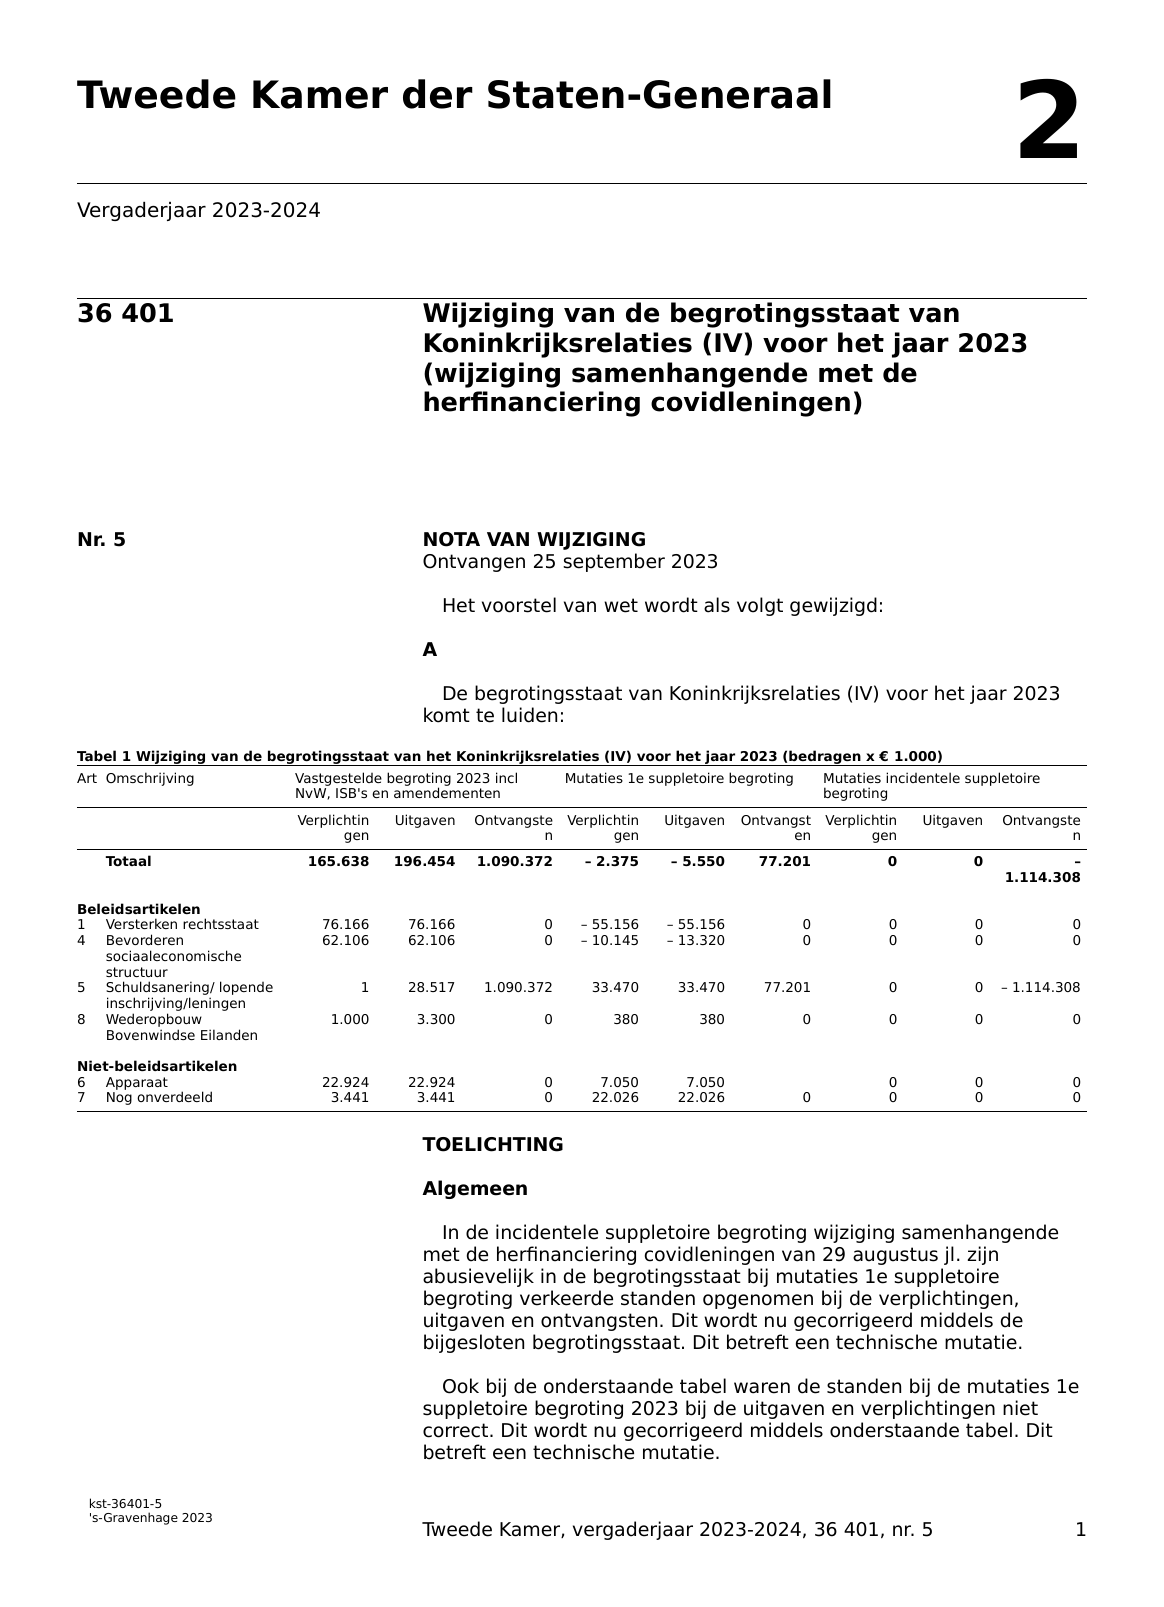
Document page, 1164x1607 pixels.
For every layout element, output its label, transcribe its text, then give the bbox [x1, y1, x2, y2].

table_cell 22.924 [375, 1075, 461, 1090]
table_cell 76.166 [289, 917, 375, 933]
table_cell 0 [903, 1075, 989, 1090]
table_cell 33.470 [559, 980, 645, 1012]
table_cell 0 [989, 1090, 1087, 1111]
table_cell 0 [817, 980, 903, 1012]
table_cell [817, 1043, 903, 1059]
table_header Tweede Kamer der Staten-Generaal [77, 59, 886, 183]
table_cell 22.026 [645, 1090, 731, 1111]
table_header Tabel 1 Wĳziging van de begrotingsstaat van het Koninkrĳksrelaties (IV) voor het jaar 2023 (bedragen x € 1.000) [77, 749, 1087, 765]
text Ook bĳ de onderstaande tabel waren de standen bĳ de mutaties 1e suppletoire begroting 2023 bĳ de uitgaven en verplichtingen niet correct. Dit wordt nu gecorrigeerd middels onderstaande tabel. Dit betreft een technische mutatie. [422, 1376, 1087, 1464]
table_cell Schuldsanering/ lopende inschrijving/leningen [100, 980, 289, 1012]
table_cell [289, 1043, 375, 1059]
text In de incidentele suppletoire begroting wĳziging samenhangende met de herfinanciering covidleningen van 29 augustus jl. zĳn abusievelĳk in de begrotingsstaat bĳ mutaties 1e suppletoire begroting verkeerde standen opgenomen bĳ de verplichtingen, uitgaven en ontvangsten. Dit wordt nu gecorrigeerd middels de bĳgesloten begrotingsstaat. Dit betreft een technische mutatie. [422, 1222, 1087, 1354]
table_cell Totaal [100, 850, 289, 886]
table_cell 0 [461, 1012, 559, 1043]
table_cell – 13.320 [645, 933, 731, 980]
table_cell Vergaderjaar 2023-2024 [77, 184, 1087, 298]
table_cell [100, 808, 289, 848]
table_cell 76.166 [375, 917, 461, 933]
table_cell Uitgaven [375, 808, 461, 848]
table_cell 0 [903, 1012, 989, 1043]
table_cell 0 [989, 917, 1087, 933]
table_cell [989, 1043, 1087, 1059]
table_cell [731, 1043, 817, 1059]
table_cell [559, 886, 645, 901]
subtitle A [422, 639, 1087, 661]
table_cell 0 [461, 933, 559, 980]
subtitle Algemeen [422, 1178, 1087, 1200]
table_cell 62.106 [375, 933, 461, 980]
text kst-36401-5 [88, 1497, 323, 1511]
table_cell Verplichtingen [817, 808, 903, 848]
table_header 2 [886, 59, 1087, 183]
text Het voorstel van wet wordt als volgt gewĳzigd: [422, 595, 1087, 617]
subtitle TOELICHTING [422, 1134, 1087, 1156]
table_cell Mutaties incidentele suppletoire begroting [817, 766, 1087, 807]
table_cell 0 [903, 1090, 989, 1111]
table_cell 0 [817, 933, 903, 980]
table_cell 0 [731, 917, 817, 933]
table_cell – 10.145 [559, 933, 645, 980]
table_cell Verplichtingen [289, 808, 375, 848]
table_cell [461, 1043, 559, 1059]
table_cell [903, 886, 989, 901]
table_cell Art [77, 766, 100, 807]
table_cell Nog onverdeeld [100, 1090, 289, 1111]
table_cell [100, 1043, 289, 1059]
table_cell 0 [989, 1012, 1087, 1043]
table_cell 165.638 [289, 850, 375, 886]
table_cell 77.201 [731, 850, 817, 886]
table_cell – 55.156 [645, 917, 731, 933]
table_cell – 55.156 [559, 917, 645, 933]
table_cell 77.201 [731, 980, 817, 1012]
table_cell 0 [903, 917, 989, 933]
table_cell 0 [903, 980, 989, 1012]
table_cell Wederopbouw Bovenwindse Eilanden [100, 1012, 289, 1043]
text 's-Gravenhage 2023 [88, 1511, 323, 1525]
table_cell 28.517 [375, 980, 461, 1012]
table_cell 0 [731, 933, 817, 980]
table_cell 3.441 [375, 1090, 461, 1111]
table_cell Bevorderen sociaaleconomische structuur [100, 933, 289, 980]
table_cell 0 [461, 917, 559, 933]
table_cell Omschrijving [100, 766, 289, 807]
table_cell Verplichtingen [559, 808, 645, 848]
table_cell [731, 1075, 817, 1090]
table_cell [375, 1043, 461, 1059]
table_cell [817, 886, 903, 901]
table_cell 1.000 [289, 1012, 375, 1043]
table_cell 0 [817, 850, 903, 886]
table_cell 5 [77, 980, 100, 1012]
table_cell 0 [817, 1012, 903, 1043]
table_cell Ontvangsten [731, 808, 817, 848]
table_cell 380 [559, 1012, 645, 1043]
table_cell [731, 886, 817, 901]
table_cell [461, 886, 559, 901]
table_cell 4 [77, 933, 100, 980]
table_cell 0 [989, 1075, 1087, 1090]
table_cell 1 [77, 917, 100, 933]
table_cell 7.050 [559, 1075, 645, 1090]
table_cell 1.090.372 [461, 980, 559, 1012]
table_cell 22.924 [289, 1075, 375, 1090]
table_cell Uitgaven [645, 808, 731, 848]
table_cell – 2.375 [559, 850, 645, 886]
table_cell 0 [731, 1012, 817, 1043]
table_cell 0 [461, 1090, 559, 1111]
table_cell Beleidsartikelen [77, 901, 1087, 917]
table_cell 0 [817, 1075, 903, 1090]
table_cell Niet-beleidsartikelen [77, 1059, 1087, 1074]
table_cell 0 [461, 1075, 559, 1090]
table_cell [289, 886, 375, 901]
table_cell 0 [817, 1090, 903, 1111]
subtitle Nr. 5 NOTA VAN WIJZIGING [77, 529, 1087, 551]
text De begrotingsstaat van Koninkrĳksrelaties (IV) voor het jaar 2023 komt te luiden: [422, 683, 1087, 727]
table_cell 196.454 [375, 850, 461, 886]
table_cell [989, 886, 1087, 901]
table_cell 62.106 [289, 933, 375, 980]
subtitle 36 401 Wijziging van de begrotingsstaat van Koninkrijksrelaties (IV) voor het jaar 2023 (wijziging samenhangende met de herfinanciering covidleningen) [77, 299, 1087, 418]
table_cell 33.470 [645, 980, 731, 1012]
table_cell Apparaat [100, 1075, 289, 1090]
table_cell [100, 886, 289, 901]
table_cell Ontvangsten [461, 808, 559, 848]
table_cell [77, 886, 100, 901]
table_cell [903, 1043, 989, 1059]
table_cell [77, 1043, 100, 1059]
table_cell 0 [989, 933, 1087, 980]
table_cell [375, 886, 461, 901]
table_cell [77, 850, 100, 886]
table_cell Mutaties 1e suppletoire begroting [559, 766, 817, 807]
table_cell Vastgestelde begroting 2023 incl NvW, ISB's en amendementen [289, 766, 559, 807]
table_cell – 1.114.308 [989, 850, 1087, 886]
table_cell 0 [817, 917, 903, 933]
table_cell 1 [289, 980, 375, 1012]
table_cell 7 [77, 1090, 100, 1111]
table_cell 7.050 [645, 1075, 731, 1090]
table_cell 8 [77, 1012, 100, 1043]
table_cell [77, 808, 100, 848]
table_cell 1.090.372 [461, 850, 559, 886]
table_cell Uitgaven [903, 808, 989, 848]
table_cell 380 [645, 1012, 731, 1043]
table_cell – 1.114.308 [989, 980, 1087, 1012]
table_cell 0 [731, 1090, 817, 1111]
table_cell 22.026 [559, 1090, 645, 1111]
table_cell 6 [77, 1075, 100, 1090]
table_cell Ontvangsten [989, 808, 1087, 848]
table_cell Versterken rechtsstaat [100, 917, 289, 933]
table_cell – 5.550 [645, 850, 731, 886]
table_cell 0 [903, 850, 989, 886]
table_cell 0 [903, 933, 989, 980]
table_cell 3.300 [375, 1012, 461, 1043]
table_cell [645, 1043, 731, 1059]
table_cell 3.441 [289, 1090, 375, 1111]
table_cell [645, 886, 731, 901]
table_cell [559, 1043, 645, 1059]
text Ontvangen 25 september 2023 [422, 551, 1087, 573]
